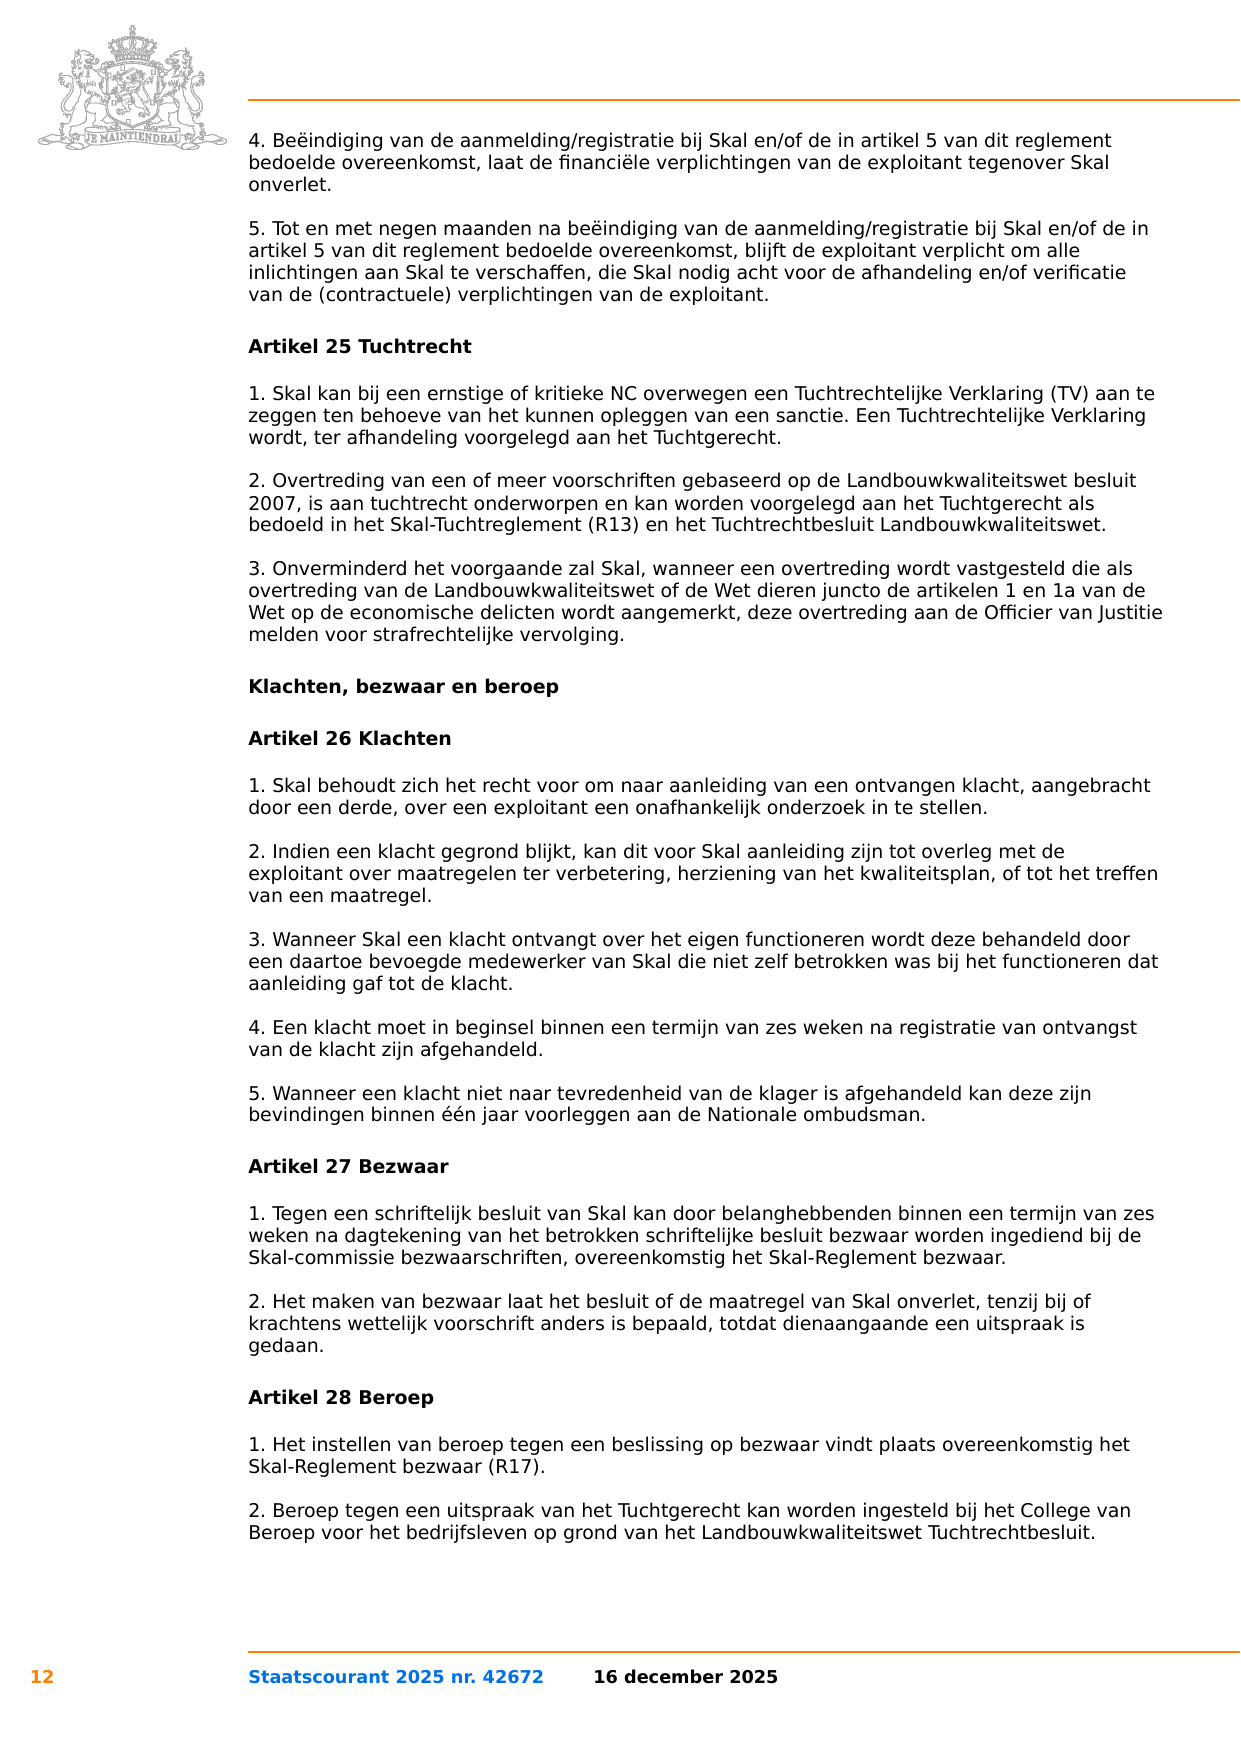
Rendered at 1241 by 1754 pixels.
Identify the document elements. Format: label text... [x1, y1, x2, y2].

text 3. Onverminderd het voorgaande zal Skal, wanneer een overtreding wordt vastgesteld die als overtreding van de Landbouwkwaliteitswet of de Wet dieren juncto de artikelen 1 en 1a van de Wet op de economische delicten wordt aangemerkt, deze overtreding aan de Officier van Justitie melden voor strafrechtelijke vervolging. [248, 558, 1163, 646]
text 2. Beroep tegen een uitspraak van het Tuchtgerecht kan worden ingesteld bij het College van Beroep voor het bedrijfsleven op grond van het Landbouwkwaliteitswet Tuchtrechtbesluit. [248, 1500, 1163, 1544]
text 3. Wanneer Skal een klacht ontvangt over het eigen functioneren wordt deze behandeld door een daartoe bevoegde medewerker van Skal die niet zelf betrokken was bij het functioneren dat aanleiding gaf tot de klacht. [248, 929, 1163, 995]
text 2. Het maken van bezwaar laat het besluit of de maatregel van Skal onverlet, tenzij bij of krachtens wettelijk voorschrift anders is bepaald, totdat dienaangaande een uitspraak is gedaan. [248, 1291, 1163, 1357]
text 5. Wanneer een klacht niet naar tevredenheid van de klager is afgehandeld kan deze zijn bevindingen binnen één jaar voorleggen aan de Nationale ombudsman. [248, 1082, 1163, 1126]
text 4. Een klacht moet in beginsel binnen een termijn van zes weken na registratie van ontvangst van de klacht zijn afgehandeld. [248, 1017, 1163, 1061]
subtitle Artikel 25 Tuchtrecht [248, 336, 1163, 358]
text 1. Skal kan bij een ernstige of kritieke NC overwegen een Tuchtrechtelijke Verklaring (TV) aan te zeggen ten behoeve van het kunnen opleggen van een sanctie. Een Tuchtrechtelijke Verklaring wordt, ter afhandeling voorgelegd aan het Tuchtgerecht. [248, 383, 1163, 448]
subtitle Klachten, bezwaar en beroep [248, 676, 1163, 698]
text 1. Skal behoudt zich het recht voor om naar aanleiding van een ontvangen klacht, aangebracht door een derde, over een exploitant een onafhankelijk onderzoek in te stellen. [248, 775, 1163, 819]
subtitle Artikel 28 Beroep [248, 1387, 1163, 1409]
text 2. Indien een klacht gegrond blijkt, kan dit voor Skal aanleiding zijn tot overleg met de exploitant over maatregelen ter verbetering, herziening van het kwaliteitsplan, of tot het treffen van een maatregel. [248, 841, 1163, 907]
text 4. Beëindiging van de aanmelding/registratie bij Skal en/of de in artikel 5 van dit reglement bedoelde overeenkomst, laat de financiële verplichtingen van de exploitant tegenover Skal onverlet. [248, 130, 1163, 196]
subtitle Artikel 27 Bezwaar [248, 1156, 1163, 1178]
subtitle Artikel 26 Klachten [248, 728, 1163, 750]
text 2. Overtreding van een of meer voorschriften gebaseerd op de Landbouwkwaliteitswet besluit 2007, is aan tuchtrecht onderworpen en kan worden voorgelegd aan het Tuchtgerecht als bedoeld in het Skal-Tuchtreglement (R13) en het Tuchtrechtbesluit Landbouwkwaliteitswet. [248, 470, 1163, 536]
text 1. Tegen een schriftelijk besluit van Skal kan door belanghebbenden binnen een termijn van zes weken na dagtekening van het betrokken schriftelijke besluit bezwaar worden ingediend bij de Skal-commissie bezwaarschriften, overeenkomstig het Skal-Reglement bezwaar. [248, 1203, 1163, 1269]
text 5. Tot en met negen maanden na beëindiging van de aanmelding/registratie bij Skal en/of de in artikel 5 van dit reglement bedoelde overeenkomst, blijft de exploitant verplicht om alle inlichtingen aan Skal te verschaffen, die Skal nodig acht voor de afhandeling en/of verificatie van de (contractuele) verplichtingen van de exploitant. [248, 218, 1163, 306]
picture [38, 25, 227, 150]
text 1. Het instellen van beroep tegen een beslissing op bezwaar vindt plaats overeenkomstig het Skal-Reglement bezwaar (R17). [248, 1434, 1163, 1478]
